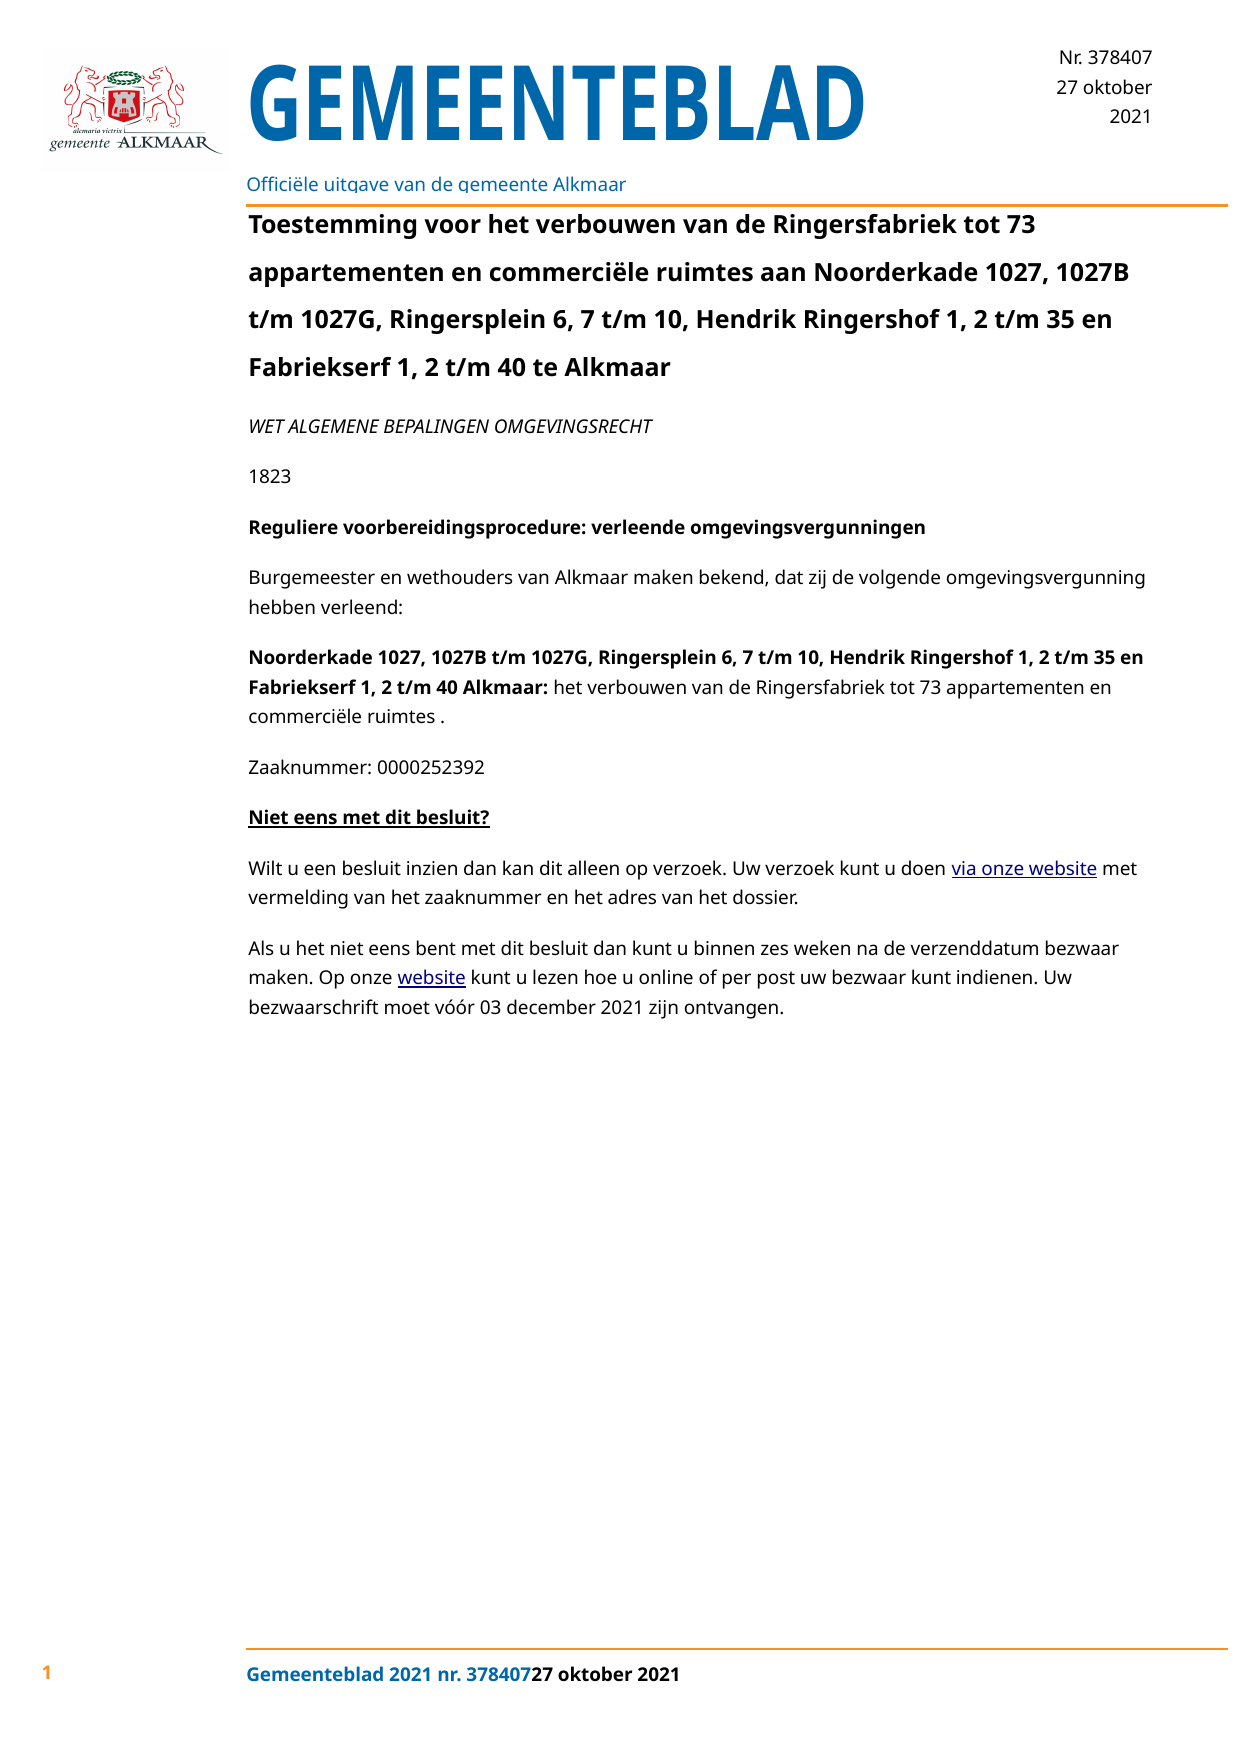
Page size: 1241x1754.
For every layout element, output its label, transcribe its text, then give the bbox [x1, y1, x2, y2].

picture [41, 47, 231, 172]
text 1823 [248, 463, 1152, 489]
text Zaaknummer: 0000252392 [248, 754, 1152, 780]
text Niet eens met dit besluit? [248, 804, 1152, 830]
text Als u het niet eens bent met dit besluit dan kunt u binnen zes weken na de verzenddatum bezwaar maken. Op onze website kunt u lezen hoe u online of per post uw bezwaar kunt indienen. Uw bezwaarschrift moet vóór 03 december 2021 zijn ontvangen. [248, 935, 1152, 1020]
text Reguliere voorbereidingsprocedure: verleende omgevingsvergunningen [248, 514, 1152, 540]
text Toestemming voor het verbouwen van de Ringersfabriek tot 73 appartementen en commerciële ruimtes aan Noorderkade 1027, 1027B t/m 1027G, Ringersplein 6, 7 t/m 10, Hendrik Ringershof 1, 2 t/m 35 en Fabriekserf 1, 2 t/m 40 te Alkmaar [248, 207, 1152, 384]
text Wilt u een besluit inzien dan kan dit alleen op verzoek. Uw verzoek kunt u doen via onze website met vermelding van het zaaknummer en het adres van het dossier. [248, 855, 1152, 910]
text WET ALGEMENE BEPALINGEN OMGEVINGSRECHT [248, 413, 1152, 439]
text Noorderkade 1027, 1027B t/m 1027G, Ringersplein 6, 7 t/m 10, Hendrik Ringershof 1, 2 t/m 35 en Fabriekserf 1, 2 t/m 40 Alkmaar: het verbouwen van de Ringersfabriek tot 73 appartementen en commerciële ruimtes . [248, 644, 1152, 729]
text Burgemeester en wethouders van Alkmaar maken bekend, dat zij de volgende omgevingsvergunning hebben verleend: [248, 564, 1152, 620]
